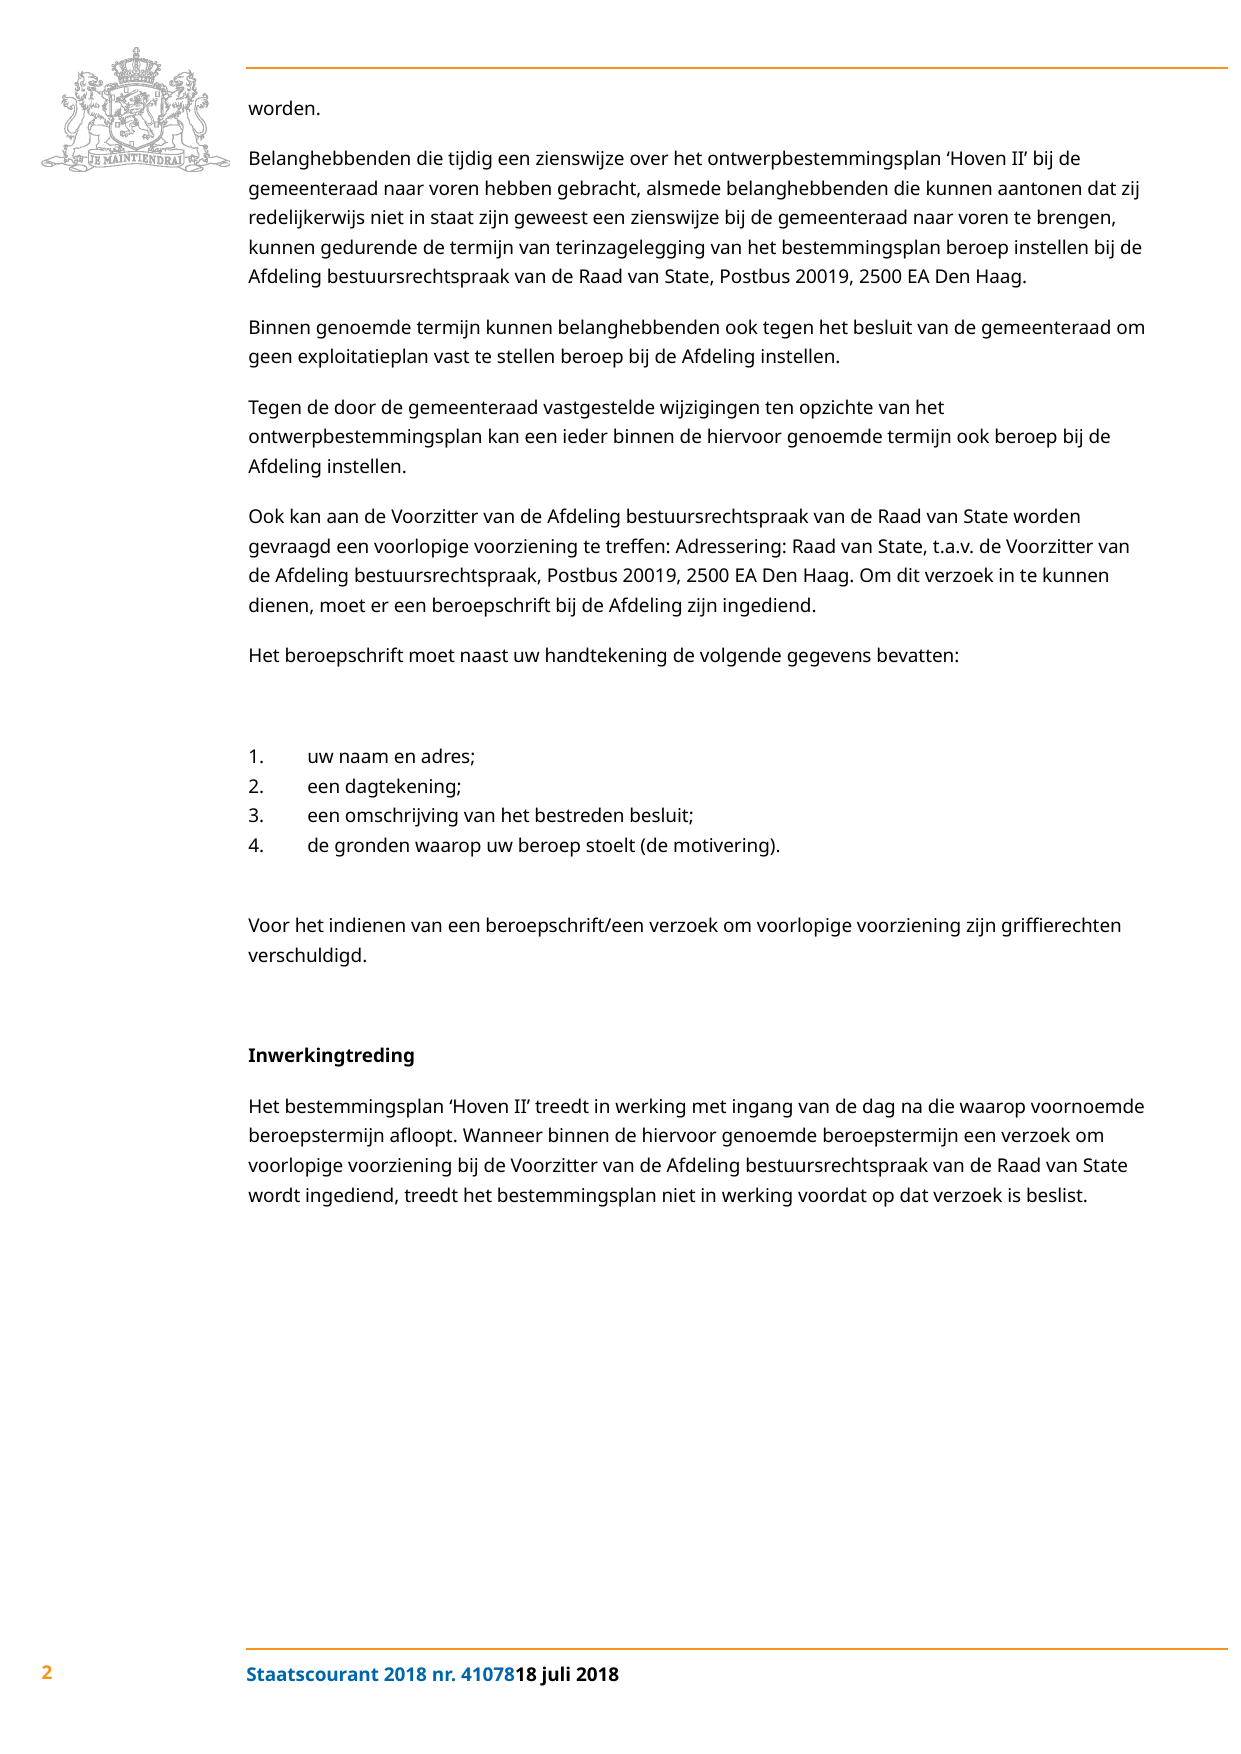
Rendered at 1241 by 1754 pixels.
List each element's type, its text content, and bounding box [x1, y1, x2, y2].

text Het bestemmingsplan ‘Hoven II’ treedt in werking met ingang van de dag na die waarop voornoemde beroepstermijn afloopt. Wanneer binnen de hiervoor genoemde beroepstermijn een verzoek om voorlopige voorziening bij de Voorzitter van de Afdeling bestuursrechtspraak van de Raad van State wordt ingediend, treedt het bestemmingsplan niet in werking voordat op dat verzoek is beslist. [248, 1093, 1152, 1208]
picture [41, 47, 231, 172]
text Binnen genoemde termijn kunnen belanghebbenden ook tegen het besluit van de gemeenteraad om geen exploitatieplan vast te stellen beroep bij de Afdeling instellen. [248, 314, 1152, 369]
text Inwerkingtreding [248, 1043, 1152, 1068]
text Voor het indienen van een beroepschrift/een verzoek om voorlopige voorziening zijn griffierechten verschuldigd. [248, 912, 1152, 968]
list een dagtekening; [248, 773, 1152, 799]
list een omschrijving van het bestreden besluit; [248, 803, 1152, 828]
text worden. [248, 95, 1152, 121]
list uw naam en adres; [248, 743, 1152, 769]
text Belanghebbenden die tijdig een zienswijze over het ontwerpbestemmingsplan ‘Hoven II’ bij de gemeenteraad naar voren hebben gebracht, alsmede belanghebbenden die kunnen aantonen dat zij redelijkerwijs niet in staat zijn geweest een zienswijze bij de gemeenteraad naar voren te brengen, kunnen gedurende de termijn van terinzagelegging van het bestemmingsplan beroep instellen bij de Afdeling bestuursrechtspraak van de Raad van State, Postbus 20019, 2500 EA Den Haag. [248, 145, 1152, 289]
text Het beroepschrift moet naast uw handtekening de volgende gegevens bevatten: [248, 643, 1152, 668]
text Ook kan aan de Voorzitter van de Afdeling bestuursrechtspraak van de Raad van State worden gevraagd een voorlopige voorziening te treffen: Adressering: Raad van State, t.a.v. de Voorzitter van de Afdeling bestuursrechtspraak, Postbus 20019, 2500 EA Den Haag. Om dit verzoek in te kunnen dienen, moet er een beroepschrift bij de Afdeling zijn ingediend. [248, 503, 1152, 618]
list de gronden waarop uw beroep stoelt (de motivering). [248, 832, 1152, 858]
text Tegen de door de gemeenteraad vastgestelde wijzigingen ten opzichte van het ontwerpbestemmingsplan kan een ieder binnen de hiervoor genoemde termijn ook beroep bij de Afdeling instellen. [248, 394, 1152, 479]
